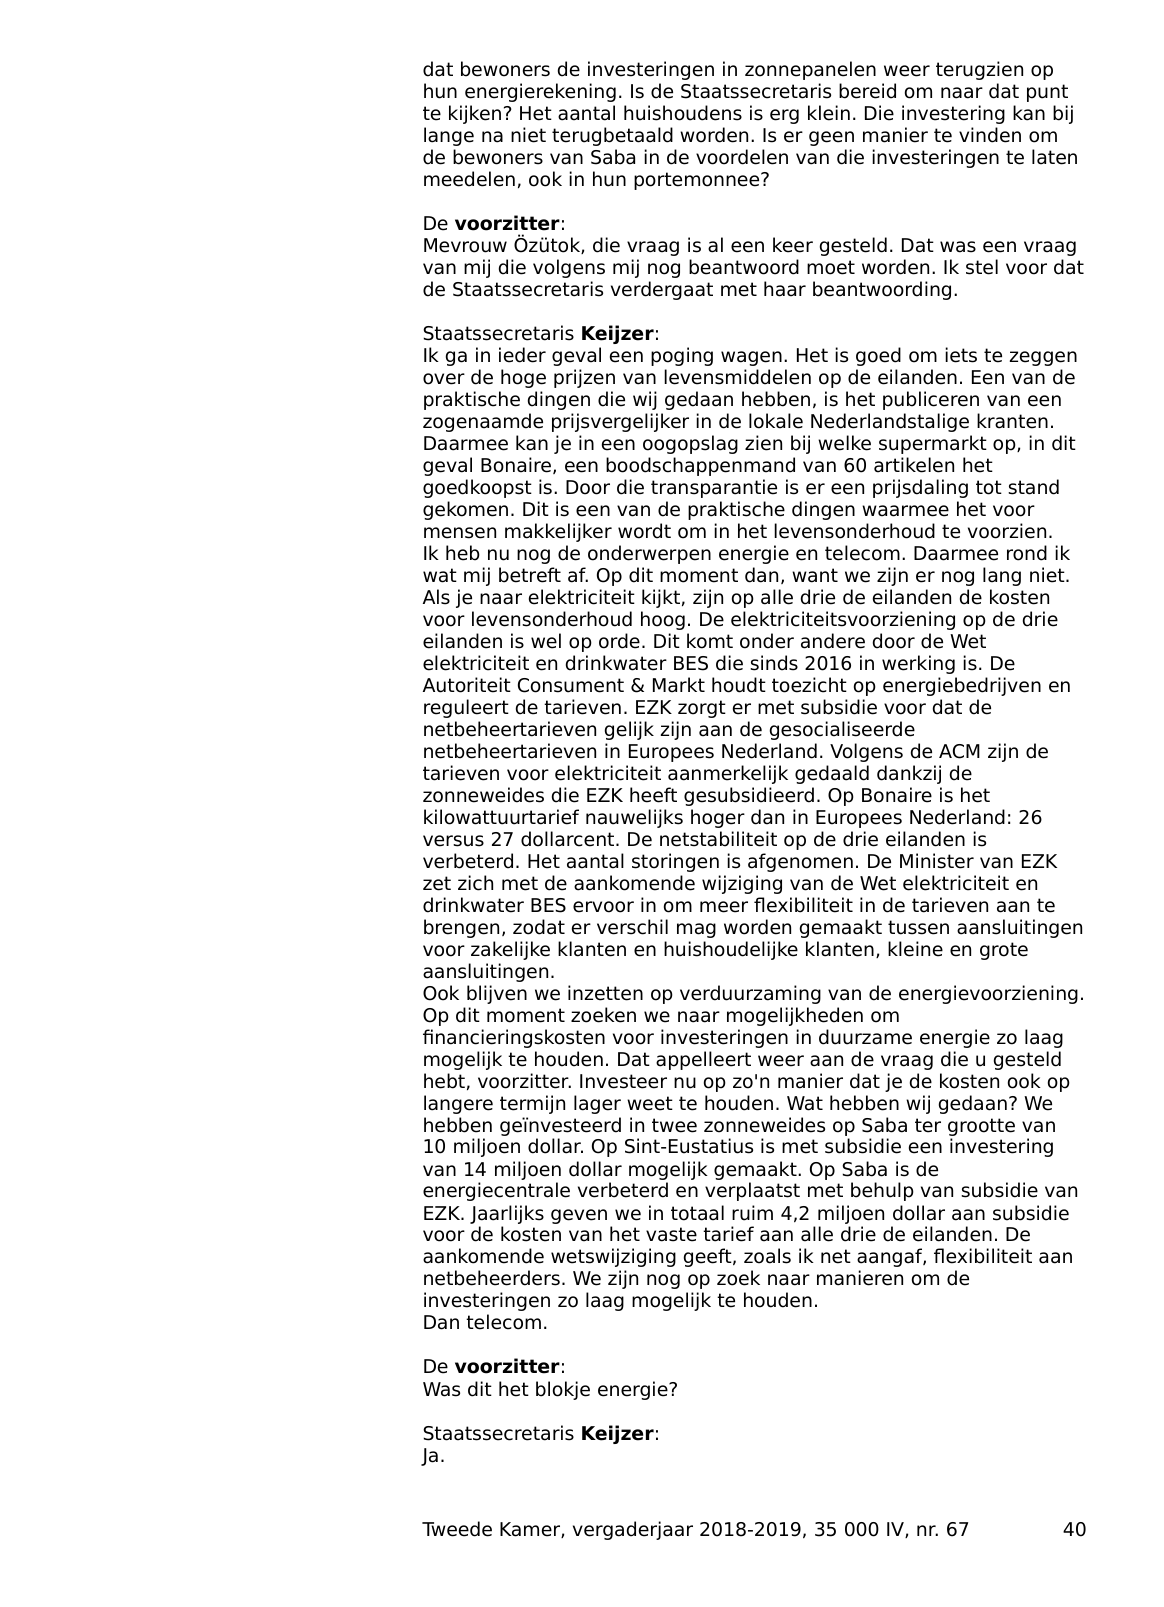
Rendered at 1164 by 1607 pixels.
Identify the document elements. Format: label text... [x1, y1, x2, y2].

text Dan telecom. [422, 1312, 1087, 1334]
text Ik ga in ieder geval een poging wagen. Het is goed om iets te zeggen over de hoge prijzen van levensmiddelen op de eilanden. Een van de praktische dingen die wij gedaan hebben, is het publiceren van een zogenaamde prijsvergelijker in de lokale Nederlandstalige kranten. Daarmee kan je in een oogopslag zien bij welke supermarkt op, in dit geval Bonaire, een boodschappenmand van 60 artikelen het goedkoopst is. Door die transparantie is er een prijsdaling tot stand gekomen. Dit is een van de praktische dingen waarmee het voor mensen makkelijker wordt om in het levensonderhoud te voorzien. [422, 345, 1087, 543]
text De voorzitter: [422, 1356, 1087, 1378]
text Staatssecretaris Keijzer: [422, 1423, 1087, 1444]
text Ja. [422, 1444, 1087, 1467]
text Staatssecretaris Keijzer: [422, 323, 1087, 345]
text dat bewoners de investeringen in zonnepanelen weer terugzien op hun energierekening. Is de Staatssecretaris bereid om naar dat punt te kijken? Het aantal huishoudens is erg klein. Die investering kan bij lange na niet terugbetaald worden. Is er geen manier te vinden om de bewoners van Saba in de voordelen van die investeringen te laten meedelen, ook in hun portemonnee? [422, 59, 1087, 191]
text Was dit het blokje energie? [422, 1378, 1087, 1400]
text De voorzitter: [422, 213, 1087, 235]
text Mevrouw Özütok, die vraag is al een keer gesteld. Dat was een vraag van mij die volgens mij nog beantwoord moet worden. Ik stel voor dat de Staatssecretaris verdergaat met haar beantwoording. [422, 235, 1087, 301]
text Ook blijven we inzetten op verduurzaming van de energievoorziening. Op dit moment zoeken we naar mogelijkheden om financieringskosten voor investeringen in duurzame energie zo laag mogelijk te houden. Dat appelleert weer aan de vraag die u gesteld hebt, voorzitter. Investeer nu op zo'n manier dat je de kosten ook op langere termijn lager weet te houden. Wat hebben wij gedaan? We hebben geïnvesteerd in twee zonneweides op Saba ter grootte van 10 miljoen dollar. Op Sint-Eustatius is met subsidie een investering van 14 miljoen dollar mogelijk gemaakt. Op Saba is de energiecentrale verbeterd en verplaatst met behulp van subsidie van EZK. Jaarlijks geven we in totaal ruim 4,2 miljoen dollar aan subsidie voor de kosten van het vaste tarief aan alle drie de eilanden. De aankomende wetswijziging geeft, zoals ik net aangaf, flexibiliteit aan netbeheerders. We zijn nog op zoek naar manieren om de investeringen zo laag mogelijk te houden. [422, 983, 1087, 1312]
text Ik heb nu nog de onderwerpen energie en telecom. Daarmee rond ik wat mij betreft af. Op dit moment dan, want we zijn er nog lang niet. Als je naar elektriciteit kijkt, zijn op alle drie de eilanden de kosten voor levensonderhoud hoog. De elektriciteitsvoorziening op de drie eilanden is wel op orde. Dit komt onder andere door de Wet elektriciteit en drinkwater BES die sinds 2016 in werking is. De Autoriteit Consument & Markt houdt toezicht op energiebedrijven en reguleert de tarieven. EZK zorgt er met subsidie voor dat de netbeheertarieven gelijk zijn aan de gesocialiseerde netbeheertarieven in Europees Nederland. Volgens de ACM zijn de tarieven voor elektriciteit aanmerkelijk gedaald dankzij de zonneweides die EZK heeft gesubsidieerd. Op Bonaire is het kilowattuurtarief nauwelijks hoger dan in Europees Nederland: 26 versus 27 dollarcent. De netstabiliteit op de drie eilanden is verbeterd. Het aantal storingen is afgenomen. De Minister van EZK zet zich met de aankomende wijziging van de Wet elektriciteit en drinkwater BES ervoor in om meer flexibiliteit in de tarieven aan te brengen, zodat er verschil mag worden gemaakt tussen aansluitingen voor zakelijke klanten en huishoudelijke klanten, kleine en grote aansluitingen. [422, 543, 1087, 983]
